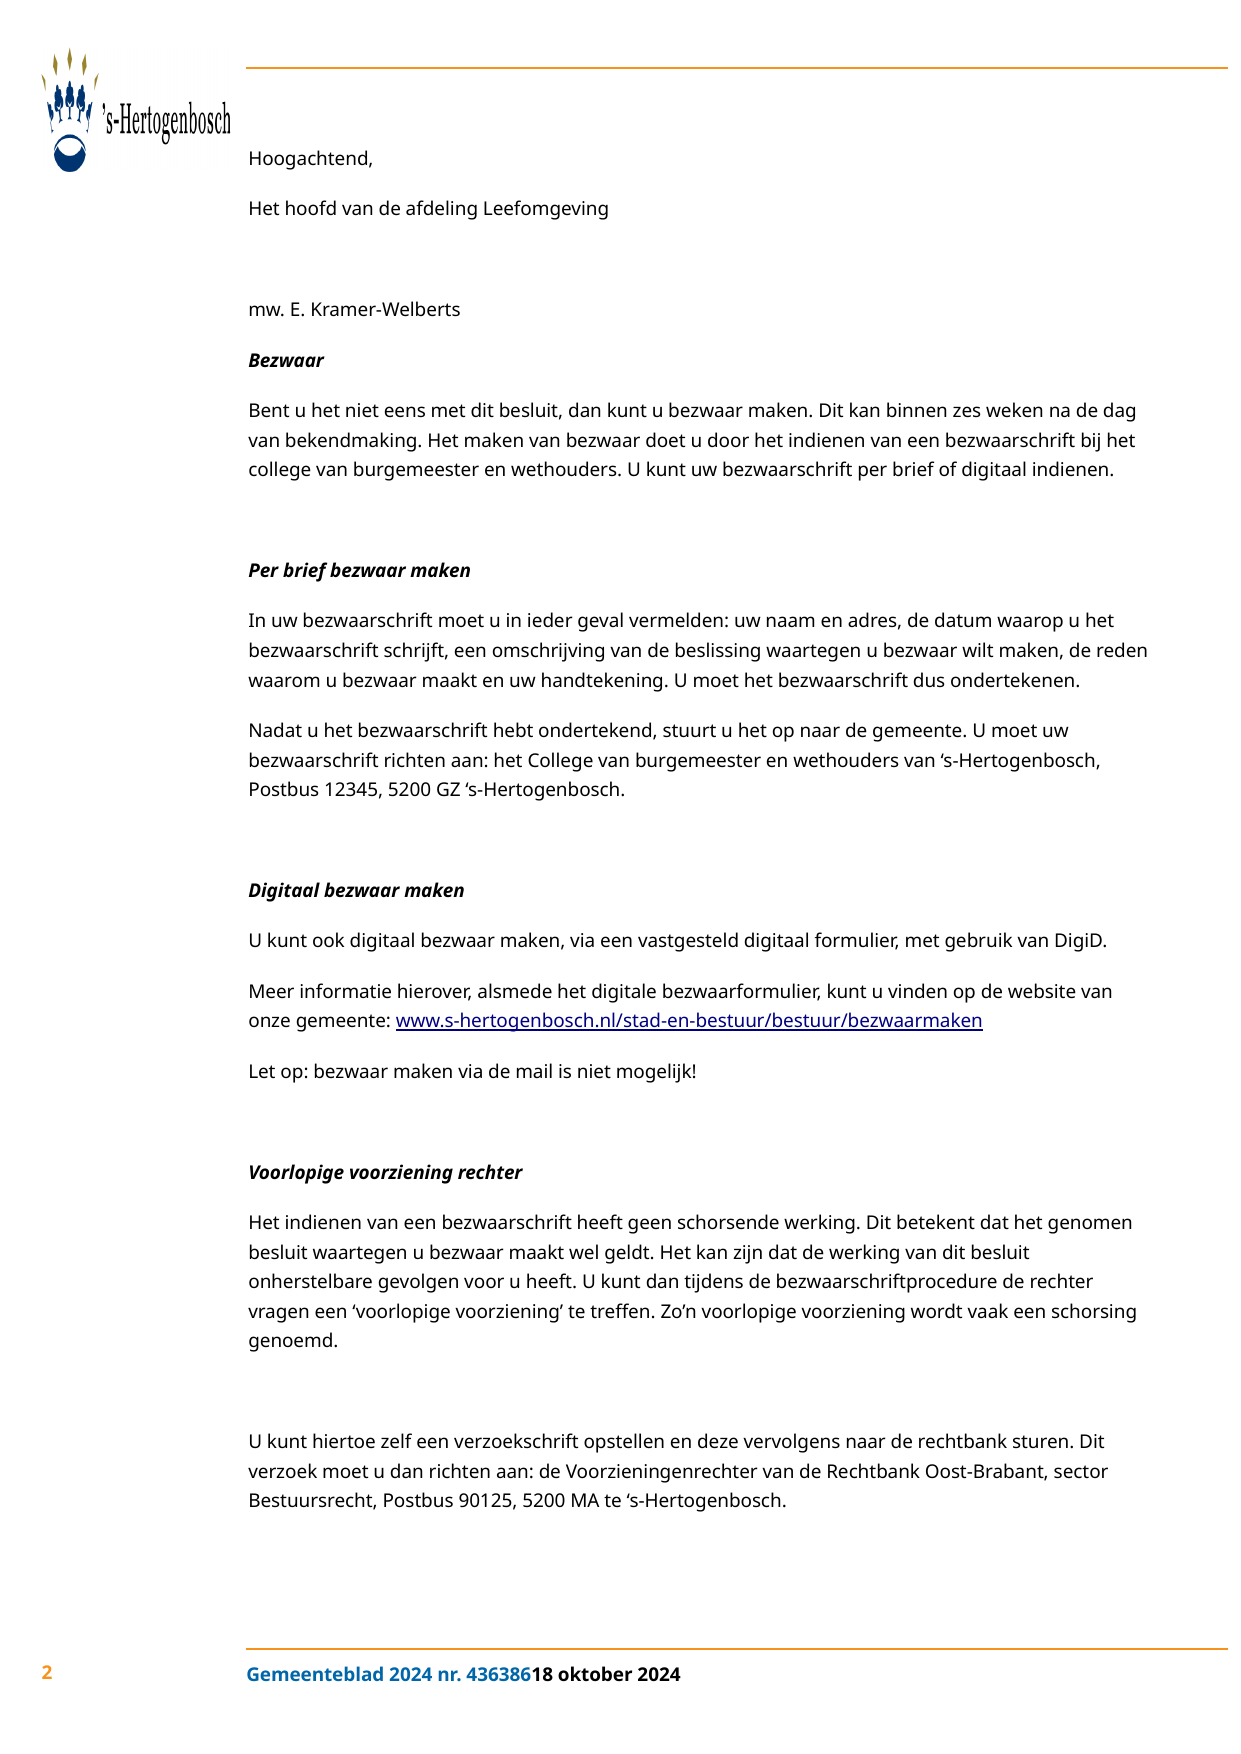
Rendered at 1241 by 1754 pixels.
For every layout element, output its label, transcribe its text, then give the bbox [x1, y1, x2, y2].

text Hoogachtend, [248, 145, 1152, 171]
text Meer informatie hierover, alsmede het digitale bezwaarformulier, kunt u vinden op de website van onze gemeente: www.s-hertogenbosch.nl/stad-en-bestuur/bestuur/bezwaarmaken [248, 978, 1152, 1033]
text Bent u het niet eens met dit besluit, dan kunt u bezwaar maken. Dit kan binnen zes weken na de dag van bekendmaking. Het maken van bezwaar doet u door het indienen van een bezwaarschrift bij het college van burgemeester en wethouders. U kunt uw bezwaarschrift per brief of digitaal indienen. [248, 397, 1152, 482]
text In uw bezwaarschrift moet u in ieder geval vermelden: uw naam en adres, de datum waarop u het bezwaarschrift schrijft, een omschrijving van de beslissing waartegen u bezwaar wilt maken, de reden waarom u bezwaar maakt en uw handtekening. U moet het bezwaarschrift dus ondertekenen. [248, 608, 1152, 693]
text Het hoofd van de afdeling Leefomgeving [248, 196, 1152, 221]
text Per brief bezwaar maken [248, 557, 1152, 583]
picture [41, 47, 231, 172]
text Nadat u het bezwaarschrift hebt ondertekend, stuurt u het op naar de gemeente. U moet uw bezwaarschrift richten aan: het College van burgemeester en wethouders van ‘s-Hertogenbosch, Postbus 12345, 5200 GZ ‘s-Hertogenbosch. [248, 717, 1152, 802]
text mw. E. Kramer-Welberts [248, 296, 1152, 322]
text U kunt ook digitaal bezwaar maken, via een vastgesteld digitaal formulier, met gebruik van DigiD. [248, 928, 1152, 953]
text Digitaal bezwaar maken [248, 877, 1152, 903]
text Bezwaar [248, 347, 1152, 373]
text Let op: bezwaar maken via de mail is niet mogelijk! [248, 1058, 1152, 1084]
text Het indienen van een bezwaarschrift heeft geen schorsende werking. Dit betekent dat het genomen besluit waartegen u bezwaar maakt wel geldt. Het kan zijn dat de werking van dit besluit onherstelbare gevolgen voor u heeft. U kunt dan tijdens de bezwaarschriftprocedure de rechter vragen een ‘voorlopige voorziening’ te treffen. Zo’n voorlopige voorziening wordt vaak een schorsing genoemd. [248, 1209, 1152, 1353]
text U kunt hiertoe zelf een verzoekschrift opstellen en deze vervolgens naar de rechtbank sturen. Dit verzoek moet u dan richten aan: de Voorzieningenrechter van de Rechtbank Oost-Brabant, sector Bestuursrecht, Postbus 90125, 5200 MA te ‘s-Hertogenbosch. [248, 1428, 1152, 1513]
text Voorlopige voorziening rechter [248, 1159, 1152, 1185]
